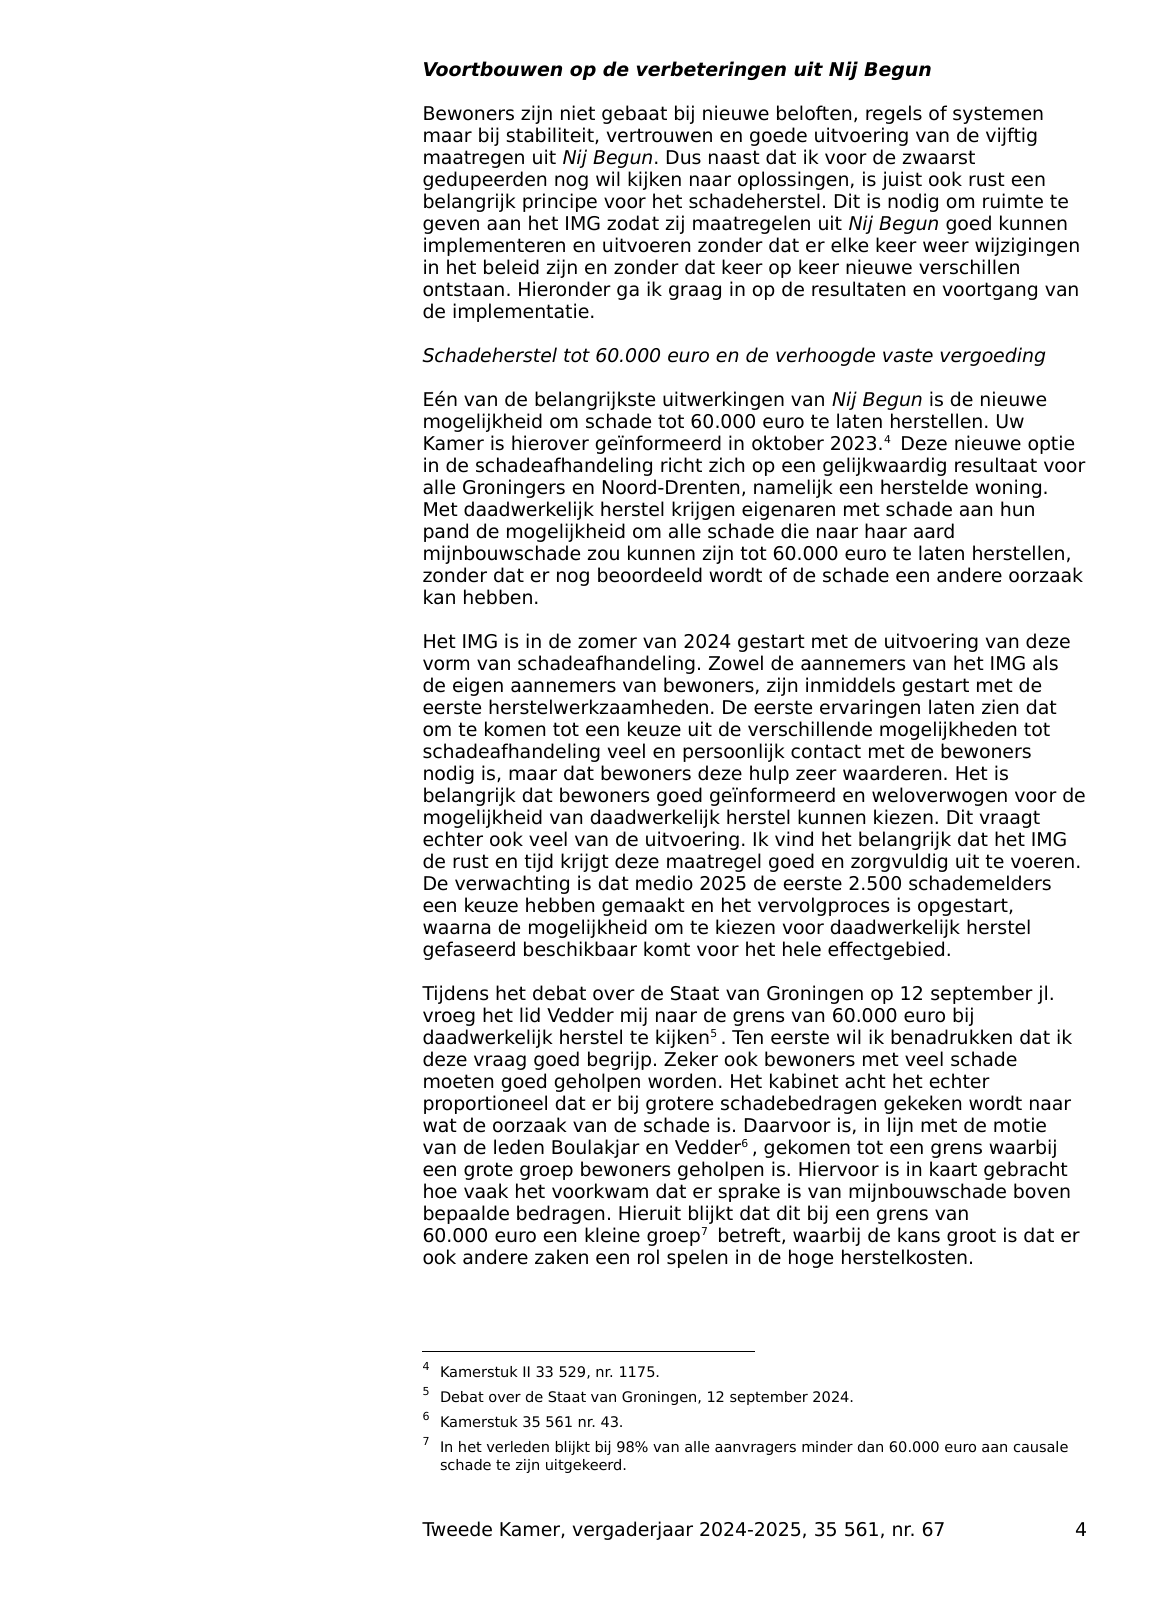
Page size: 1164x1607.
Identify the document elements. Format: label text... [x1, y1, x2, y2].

text Het IMG is in de zomer van 2024 gestart met de uitvoering van deze vorm van schadeafhandeling. Zowel de aannemers van het IMG als de eigen aannemers van bewoners, zijn inmiddels gestart met de eerste herstelwerkzaamheden. De eerste ervaringen laten zien dat om te komen tot een keuze uit de verschillende mogelijkheden tot schadeafhandeling veel en persoonlijk contact met de bewoners nodig is, maar dat bewoners deze hulp zeer waarderen. Het is belangrijk dat bewoners goed geïnformeerd en weloverwogen voor de mogelijkheid van daadwerkelijk herstel kunnen kiezen. Dit vraagt echter ook veel van de uitvoering. Ik vind het belangrijk dat het IMG de rust en tijd krijgt deze maatregel goed en zorgvuldig uit te voeren. De verwachting is dat medio 2025 de eerste 2.500 schademelders een keuze hebben gemaakt en het vervolgproces is opgestart, waarna de mogelijkheid om te kiezen voor daadwerkelijk herstel gefaseerd beschikbaar komt voor het hele effectgebied. [422, 631, 1087, 961]
text Bewoners zijn niet gebaat bij nieuwe beloften, regels of systemen maar bij stabiliteit, vertrouwen en goede uitvoering van de vijftig maatregen uit Nij Begun. Dus naast dat ik voor de zwaarst gedupeerden nog wil kijken naar oplossingen, is juist ook rust een belangrijk principe voor het schadeherstel. Dit is nodig om ruimte te geven aan het IMG zodat zij maatregelen uit Nij Begun goed kunnen implementeren en uitvoeren zonder dat er elke keer weer wijzigingen in het beleid zijn en zonder dat keer op keer nieuwe verschillen ontstaan. Hieronder ga ik graag in op de resultaten en voortgang van de implementatie. [422, 103, 1087, 323]
subtitle Voortbouwen op de verbeteringen uit Nij Begun [422, 59, 1087, 81]
text Debat over de Staat van Groningen, 12 september 2024. [422, 1385, 1087, 1407]
text Eén van de belangrijkste uitwerkingen van Nij Begun is de nieuwe mogelijkheid om schade tot 60.000 euro te laten herstellen. Uw Kamer is hierover geïnformeerd in oktober 2023. Deze nieuwe optie in de schadeafhandeling richt zich op een gelijkwaardig resultaat voor alle Groningers en Noord-Drenten, namelijk een herstelde woning. Met daadwerkelijk herstel krijgen eigenaren met schade aan hun pand de mogelijkheid om alle schade die naar haar aard mijnbouwschade zou kunnen zijn tot 60.000 euro te laten herstellen, zonder dat er nog beoordeeld wordt of de schade een andere oorzaak kan hebben. [422, 389, 1087, 609]
subtitle Schadeherstel tot 60.000 euro en de verhoogde vaste vergoeding [422, 345, 1087, 367]
text Tijdens het debat over de Staat van Groningen op 12 september jl. vroeg het lid Vedder mij naar de grens van 60.000 euro bij daadwerkelijk herstel te kijken. Ten eerste wil ik benadrukken dat ik deze vraag goed begrijp. Zeker ook bewoners met veel schade moeten goed geholpen worden. Het kabinet acht het echter proportioneel dat er bij grotere schadebedragen gekeken wordt naar wat de oorzaak van de schade is. Daarvoor is, in lijn met de motie van de leden Boulakjar en Vedder, gekomen tot een grens waarbij een grote groep bewoners geholpen is. Hiervoor is in kaart gebracht hoe vaak het voorkwam dat er sprake is van mijnbouwschade boven bepaalde bedragen. Hieruit blijkt dat dit bij een grens van 60.000 euro een kleine groep betreft, waarbij de kans groot is dat er ook andere zaken een rol spelen in de hoge herstelkosten. [422, 983, 1087, 1269]
text Kamerstuk 35 561 nr. 43. [422, 1410, 1087, 1432]
text In het verleden blijkt bij 98% van alle aanvragers minder dan 60.000 euro aan causale schade te zijn uitgekeerd. [422, 1435, 1087, 1474]
text Kamerstuk II 33 529, nr. 1175. [422, 1360, 1087, 1382]
